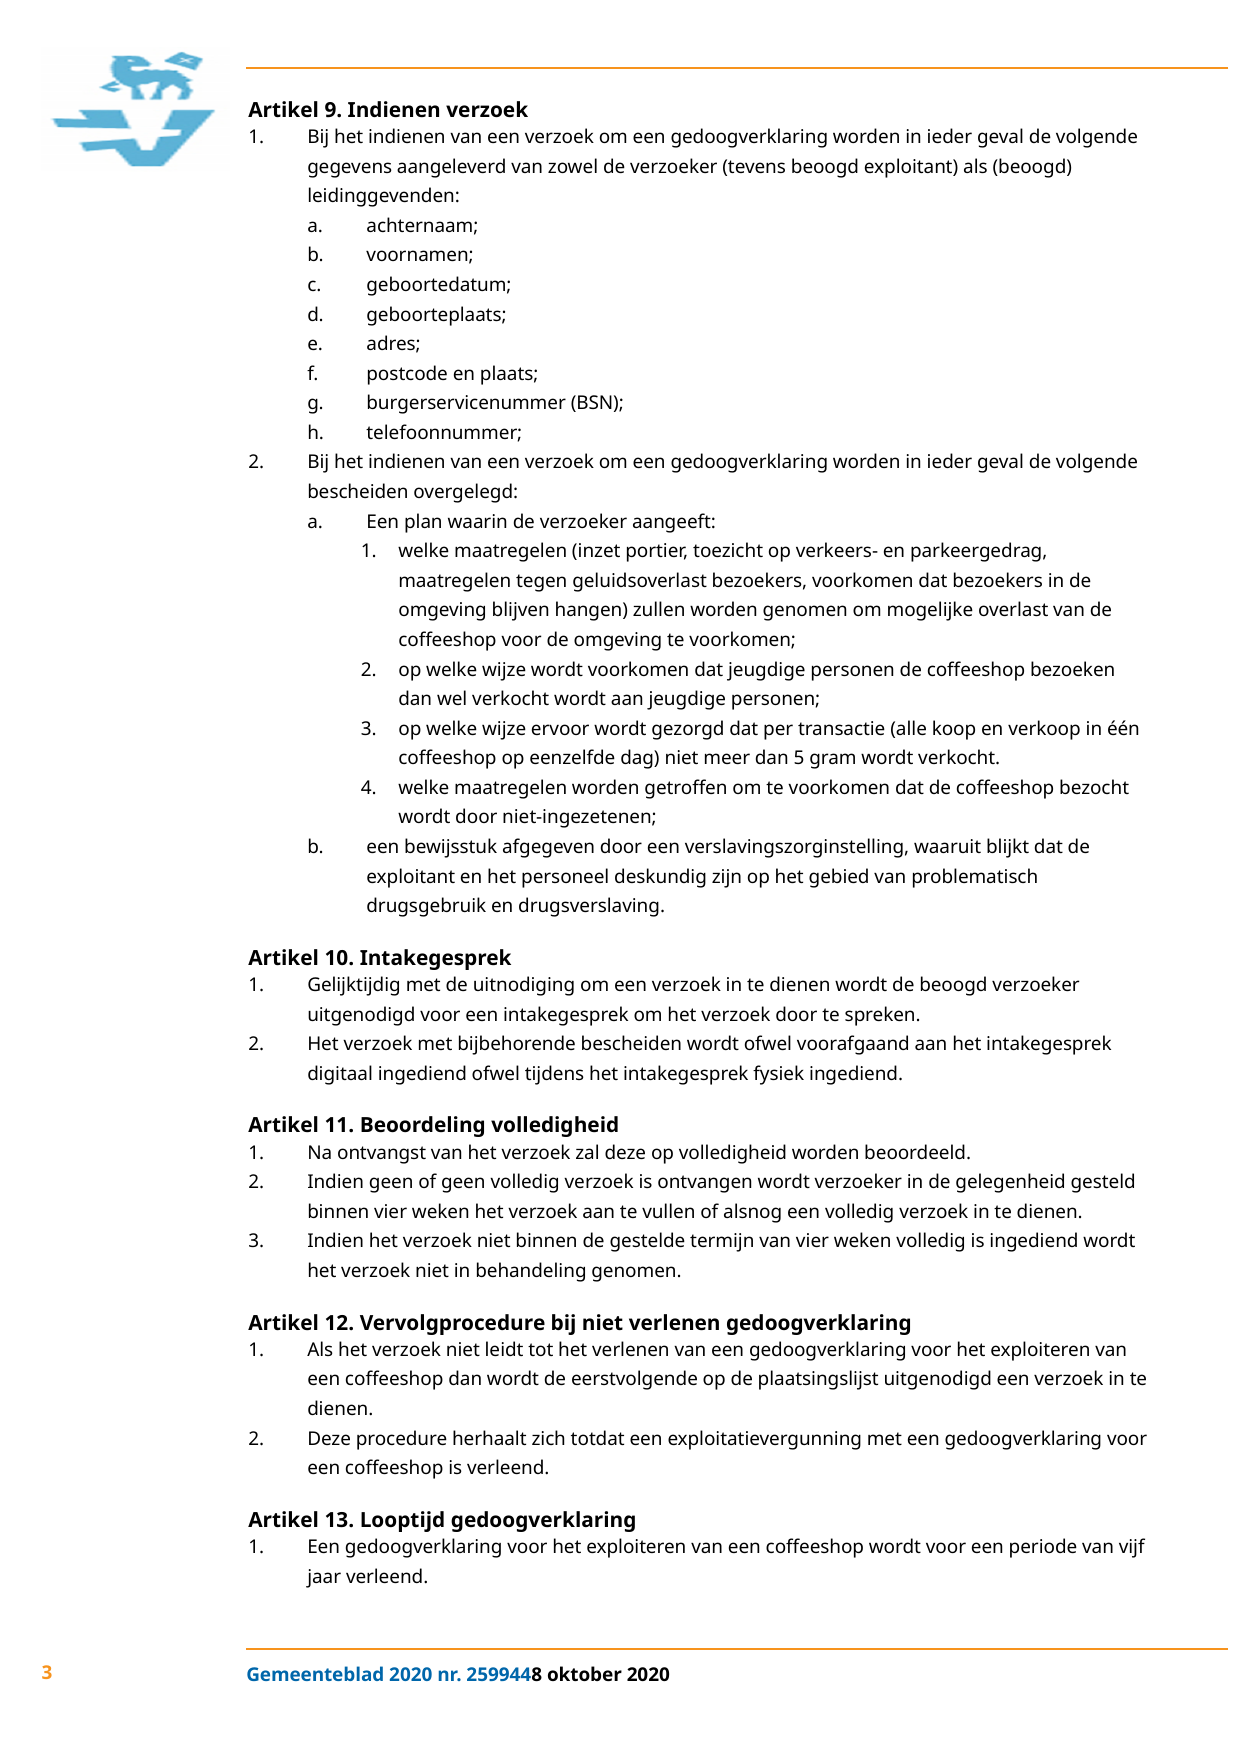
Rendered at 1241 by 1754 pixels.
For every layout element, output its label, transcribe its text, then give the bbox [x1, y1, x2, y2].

list postcode en plaats; [307, 360, 1152, 386]
list Als het verzoek niet leidt tot het verlenen van een gedoogverklaring voor het exploiteren van een coffeeshop dan wordt de eerstvolgende op de plaatsingslijst uitgenodigd een verzoek in te dienen. [248, 1336, 1152, 1421]
list telefoonnummer; [307, 419, 1152, 445]
list adres; [307, 330, 1152, 356]
list geboortedatum; [307, 271, 1152, 297]
list Een plan waarin de verzoeker aangeeft: [307, 508, 1152, 533]
list Deze procedure herhaalt zich totdat een exploitatievergunning met een gedoogverklaring voor een coffeeshop is verleend. [248, 1425, 1152, 1480]
list Het verzoek met bijbehorende bescheiden wordt ofwel voorafgaand aan het intakegesprek digitaal ingediend ofwel tijdens het intakegesprek fysiek ingediend. [248, 1030, 1152, 1086]
text Artikel 13. Looptijd gedoogverklaring [248, 1505, 1152, 1533]
text Artikel 10. Intakegesprek [248, 943, 1152, 971]
list welke maatregelen (inzet portier, toezicht op verkeers- en parkeergedrag, maatregelen tegen geluidsoverlast bezoekers, voorkomen dat bezoekers in de omgeving blijven hangen) zullen worden genomen om mogelijke overlast van de coffeeshop voor de omgeving te voorkomen; [361, 537, 1152, 652]
list Indien geen of geen volledig verzoek is ontvangen wordt verzoeker in de gelegenheid gesteld binnen vier weken het verzoek aan te vullen of alsnog een volledig verzoek in te dienen. [248, 1168, 1152, 1224]
list Gelijktijdig met de uitnodiging om een verzoek in te dienen wordt de beoogd verzoeker uitgenodigd voor een intakegesprek om het verzoek door te spreken. [248, 971, 1152, 1027]
list Een gedoogverklaring voor het exploiteren van een coffeeshop wordt voor een periode van vijf jaar verleend. [248, 1533, 1152, 1588]
list Indien het verzoek niet binnen de gestelde termijn van vier weken volledig is ingediend wordt het verzoek niet in behandeling genomen. [248, 1228, 1152, 1283]
list Bij het indienen van een verzoek om een gedoogverklaring worden in ieder geval de volgende bescheiden overgelegd: [248, 449, 1152, 504]
list burgerservicenummer (BSN); [307, 389, 1152, 415]
list Bij het indienen van een verzoek om een gedoogverklaring worden in ieder geval de volgende gegevens aangeleverd van zowel de verzoeker (tevens beoogd exploitant) als (beoogd) leidinggevenden: [248, 123, 1152, 208]
text Artikel 12. Vervolgprocedure bij niet verlenen gedoogverklaring [248, 1308, 1152, 1336]
list welke maatregelen worden getroffen om te voorkomen dat de coffeeshop bezocht wordt door niet-ingezetenen; [361, 774, 1152, 829]
picture [41, 47, 231, 172]
list op welke wijze ervoor wordt gezorgd dat per transactie (alle koop en verkoop in één coffeeshop op eenzelfde dag) niet meer dan 5 gram wordt verkocht. [361, 715, 1152, 770]
list een bewijsstuk afgegeven door een verslavingszorginstelling, waaruit blijkt dat de exploitant en het personeel deskundig zijn op het gebied van problematisch drugsgebruik en drugsverslaving. [307, 833, 1152, 918]
list achternaam; [307, 212, 1152, 238]
list Na ontvangst van het verzoek zal deze op volledigheid worden beoordeeld. [248, 1139, 1152, 1164]
list op welke wijze wordt voorkomen dat jeugdige personen de coffeeshop bezoeken dan wel verkocht wordt aan jeugdige personen; [361, 656, 1152, 711]
list voornamen; [307, 242, 1152, 267]
list geboorteplaats; [307, 301, 1152, 326]
text Artikel 9. Indienen verzoek [248, 95, 1152, 123]
text Artikel 11. Beoordeling volledigheid [248, 1110, 1152, 1139]
